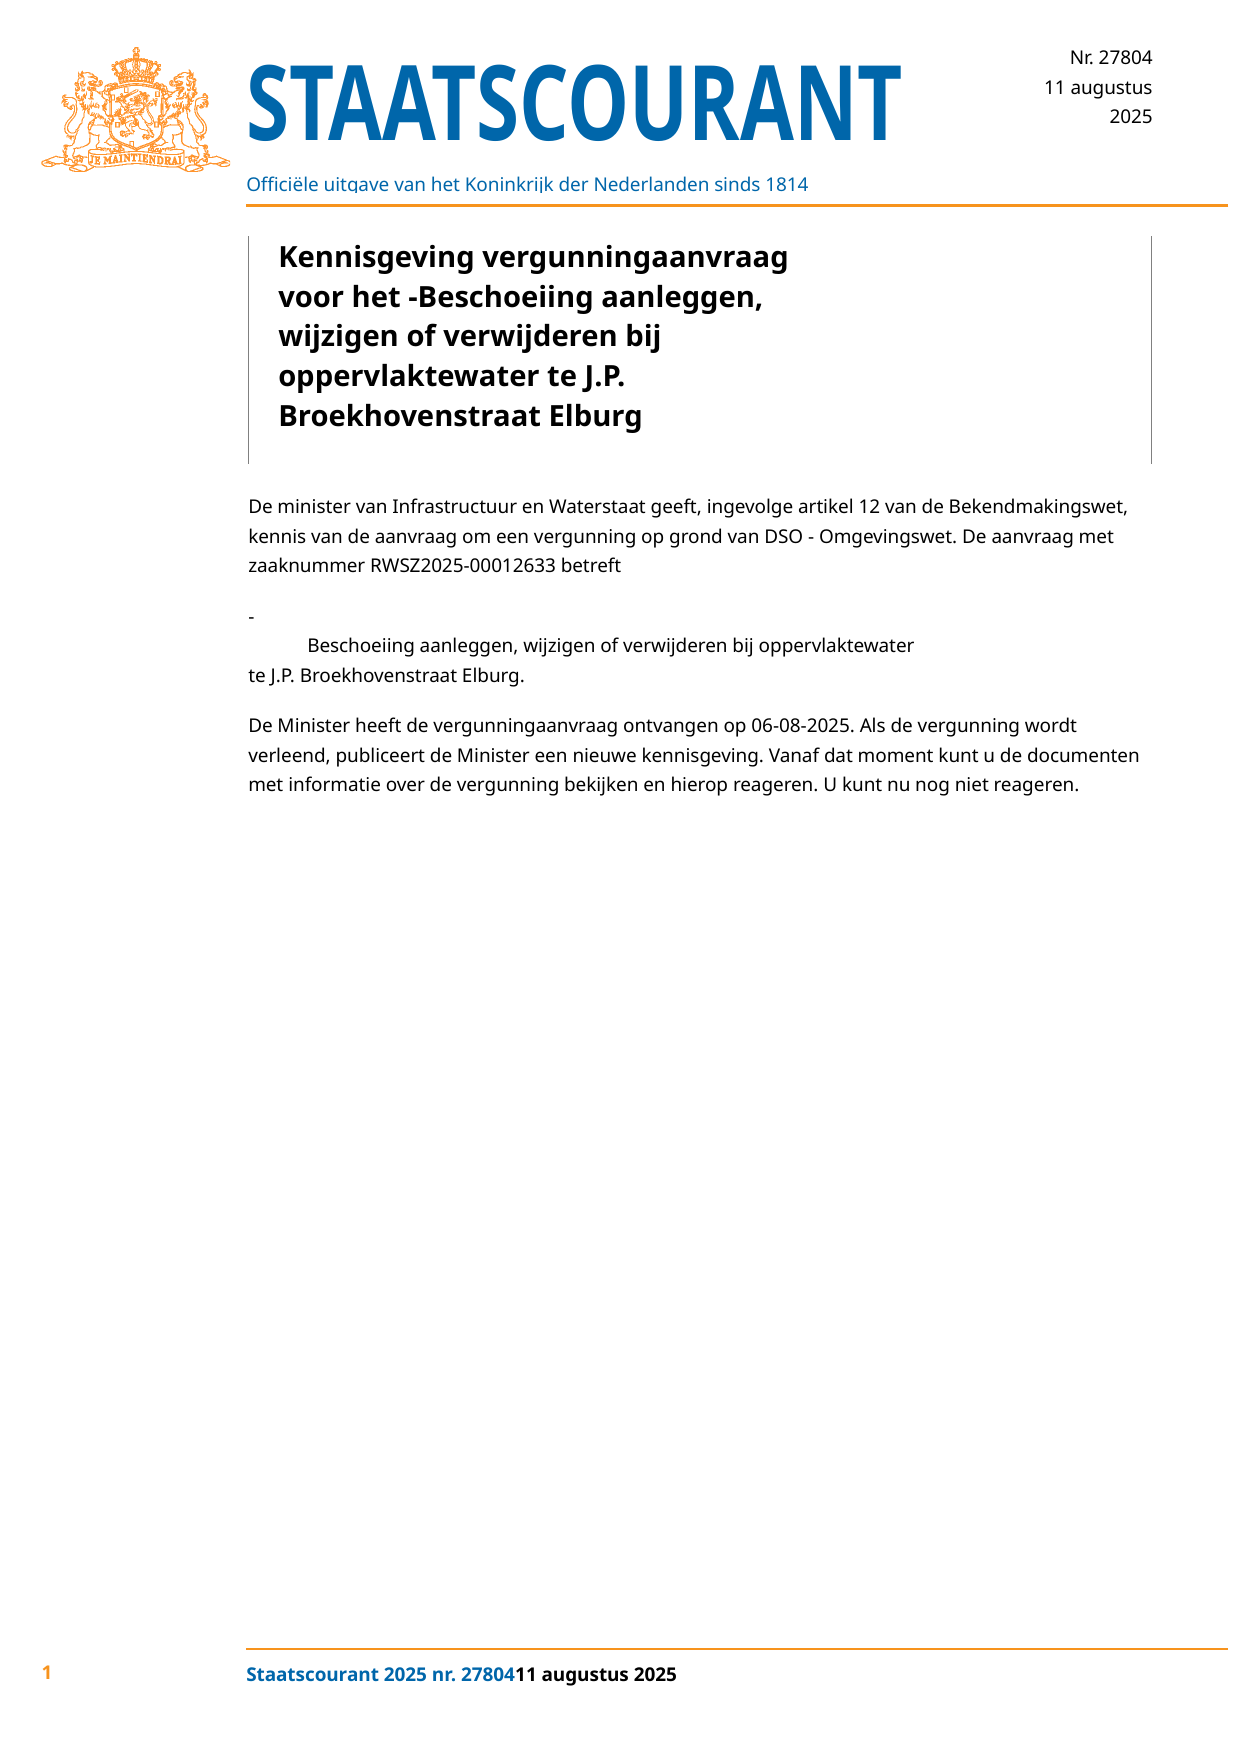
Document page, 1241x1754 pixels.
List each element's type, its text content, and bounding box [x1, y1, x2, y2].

table_header [1090, 236, 1151, 413]
text De Minister heeft de vergunningaanvraag ontvangen op 06-08-2025. Als de vergunning wordt verleend, publiceert de Minister een nieuwe kennisgeving. Vanaf dat moment kunt u de documenten met informatie over de vergunning bekijken en hierop reageren. U kunt nu nog niet reageren. [248, 712, 1152, 797]
list Beschoeiing aanleggen, wijzigen of verwijderen bij oppervlaktewater [248, 632, 1152, 658]
picture [41, 47, 231, 172]
text te J.P. Broekhovenstraat Elburg. [248, 662, 1152, 688]
table_header [850, 236, 912, 413]
table_header [850, 414, 1151, 464]
picture [912, 236, 1090, 414]
text De minister van Infrastructuur en Waterstaat geeft, ingevolge artikel 12 van de Bekendmakingswet, kennis van de aanvraag om een vergunning op grond van DSO - Omgevingswet. De aanvraag met zaaknummer RWSZ2025-00012633 betreft [248, 493, 1152, 578]
table_header Kennisgeving vergunningaanvraag voor het -Beschoeiing aanleggen, wijzigen of verwijderen bij oppervlaktewater te J.P. Broekhovenstraat Elburg [249, 236, 850, 464]
